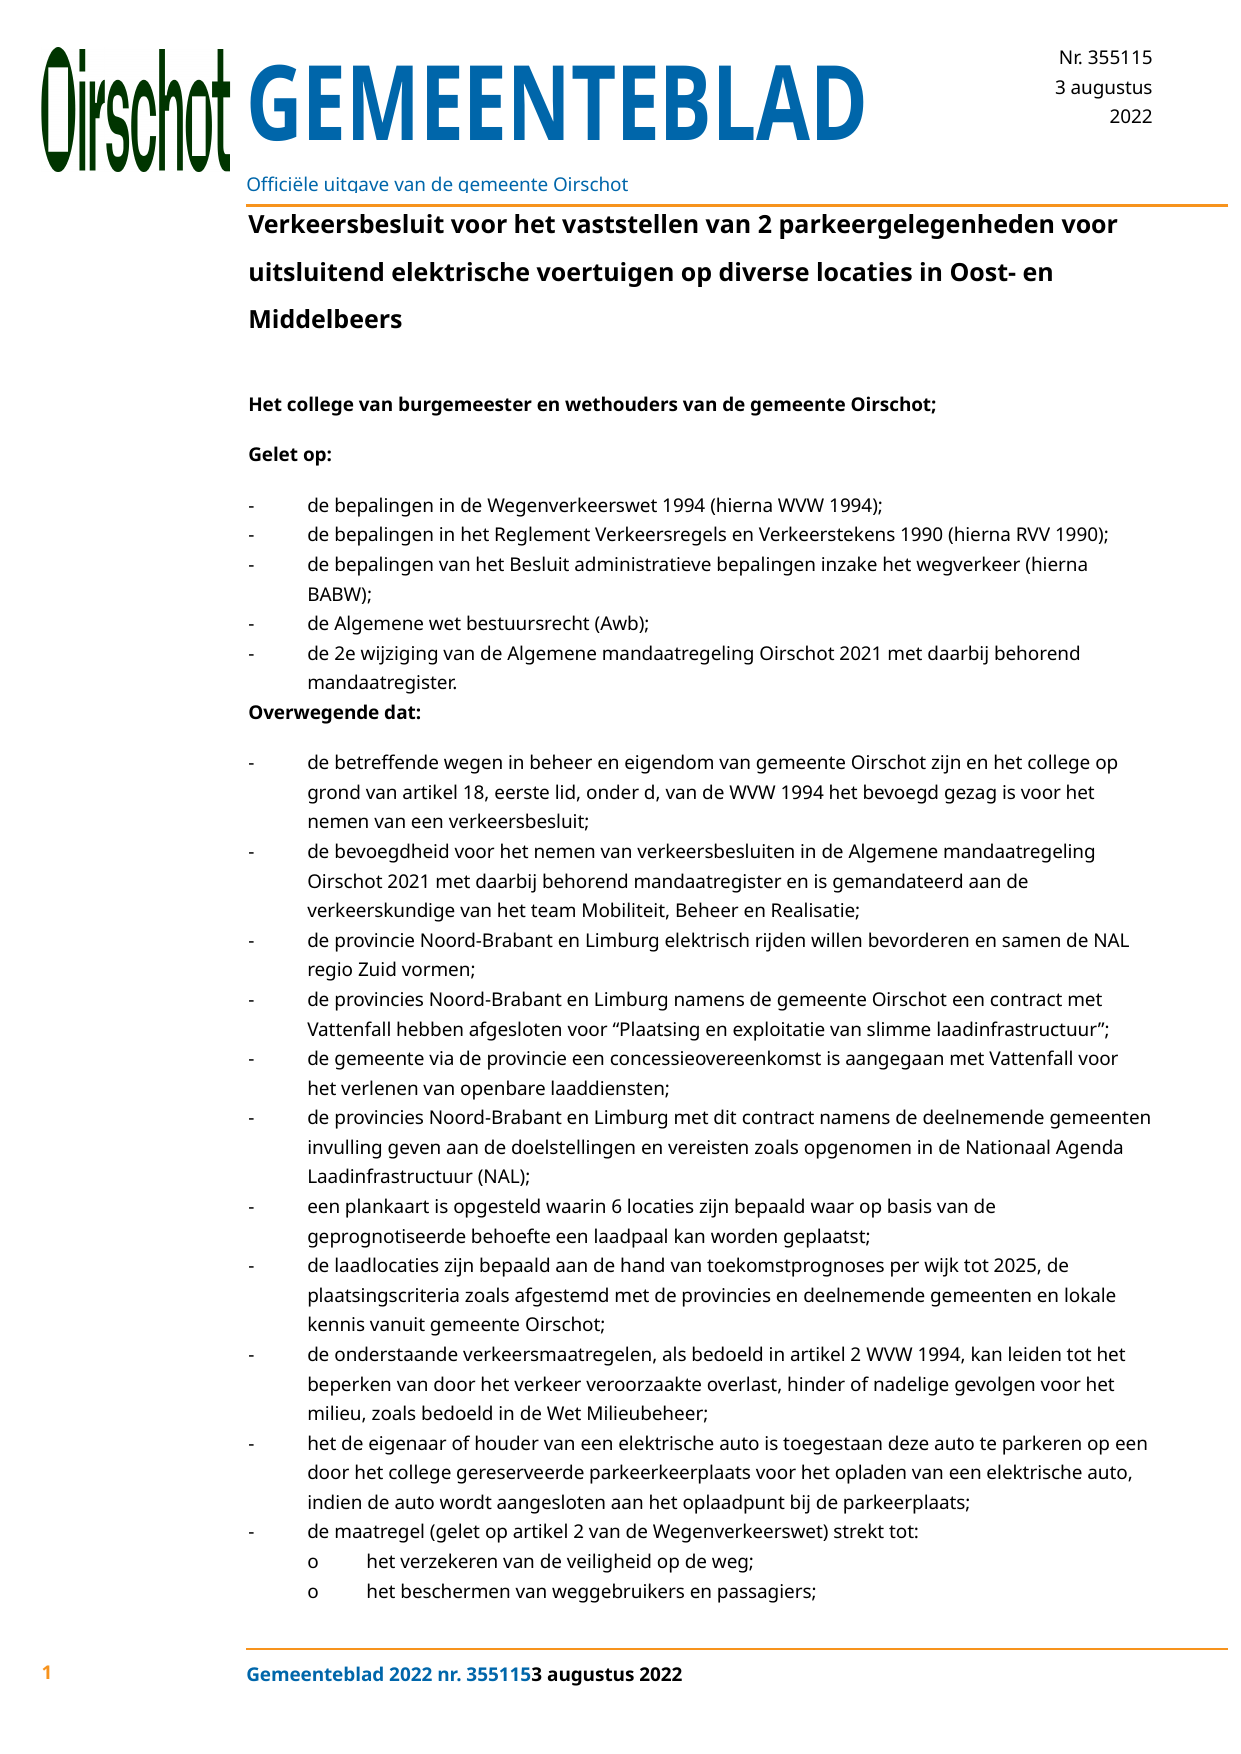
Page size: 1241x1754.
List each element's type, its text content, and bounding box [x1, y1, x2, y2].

list de maatregel (gelet op artikel 2 van de Wegenverkeerswet) strekt tot: [248, 1519, 1152, 1544]
list een plankaart is opgesteld waarin 6 locaties zijn bepaald waar op basis van de geprognotiseerde behoefte een laadpaal kan worden geplaatst; [248, 1193, 1152, 1249]
list de provincie Noord-Brabant en Limburg elektrisch rijden willen bevorderen en samen de NAL regio Zuid vormen; [248, 927, 1152, 982]
text Het college van burgemeester en wethouders van de gemeente Oirschot; [248, 391, 1152, 417]
list de bepalingen in de Wegenverkeerswet 1994 (hierna WVW 1994); [248, 492, 1152, 518]
list de laadlocaties zijn bepaald aan de hand van toekomstprognoses per wijk tot 2025, de plaatsingscriteria zoals afgestemd met de provincies en deelnemende gemeenten en lokale kennis vanuit gemeente Oirschot; [248, 1252, 1152, 1337]
text Verkeersbesluit voor het vaststellen van 2 parkeergelegenheden voor uitsluitend elektrische voertuigen op diverse locaties in Oost- en Middelbeers [248, 207, 1152, 336]
list de betreffende wegen in beheer en eigendom van gemeente Oirschot zijn en het college op grond van artikel 18, eerste lid, onder d, van de WVW 1994 het bevoegd gezag is voor het nemen van een verkeersbesluit; [248, 749, 1152, 834]
list de 2e wijziging van de Algemene mandaatregeling Oirschot 2021 met daarbij behorend mandaatregister. [248, 640, 1152, 695]
list het verzekeren van de veiligheid op de weg; [307, 1548, 1152, 1574]
list de bevoegdheid voor het nemen van verkeersbesluiten in de Algemene mandaatregeling Oirschot 2021 met daarbij behorend mandaatregister en is gemandateerd aan de verkeerskundige van het team Mobiliteit, Beheer en Realisatie; [248, 838, 1152, 923]
list de bepalingen in het Reglement Verkeersregels en Verkeerstekens 1990 (hierna RVV 1990); [248, 522, 1152, 547]
list de provincies Noord-Brabant en Limburg met dit contract namens de deelnemende gemeenten invulling geven aan de doelstellingen en vereisten zoals opgenomen in de Nationaal Agenda Laadinfrastructuur (NAL); [248, 1104, 1152, 1189]
list de gemeente via de provincie een concessieovereenkomst is aangegaan met Vattenfall voor het verlenen van openbare laaddiensten; [248, 1045, 1152, 1101]
picture [41, 47, 231, 172]
list de Algemene wet bestuursrecht (Awb); [248, 610, 1152, 636]
list de bepalingen van het Besluit administratieve bepalingen inzake het wegverkeer (hierna BABW); [248, 551, 1152, 607]
list de provincies Noord-Brabant en Limburg namens de gemeente Oirschot een contract met Vattenfall hebben afgesloten voor “Plaatsing en exploitatie van slimme laadinfrastructuur”; [248, 986, 1152, 1042]
list de onderstaande verkeersmaatregelen, als bedoeld in artikel 2 WVW 1994, kan leiden tot het beperken van door het verkeer veroorzaakte overlast, hinder of nadelige gevolgen voor het milieu, zoals bedoeld in de Wet Milieubeheer; [248, 1341, 1152, 1426]
list het de eigenaar of houder van een elektrische auto is toegestaan deze auto te parkeren op een door het college gereserveerde parkeerkeerplaats voor het opladen van een elektrische auto, indien de auto wordt aangesloten aan het oplaadpunt bij de parkeerplaats; [248, 1430, 1152, 1515]
text Gelet op: [248, 442, 1152, 467]
list het beschermen van weggebruikers en passagiers; [307, 1578, 1152, 1604]
text Overwegende dat: [248, 699, 1152, 725]
